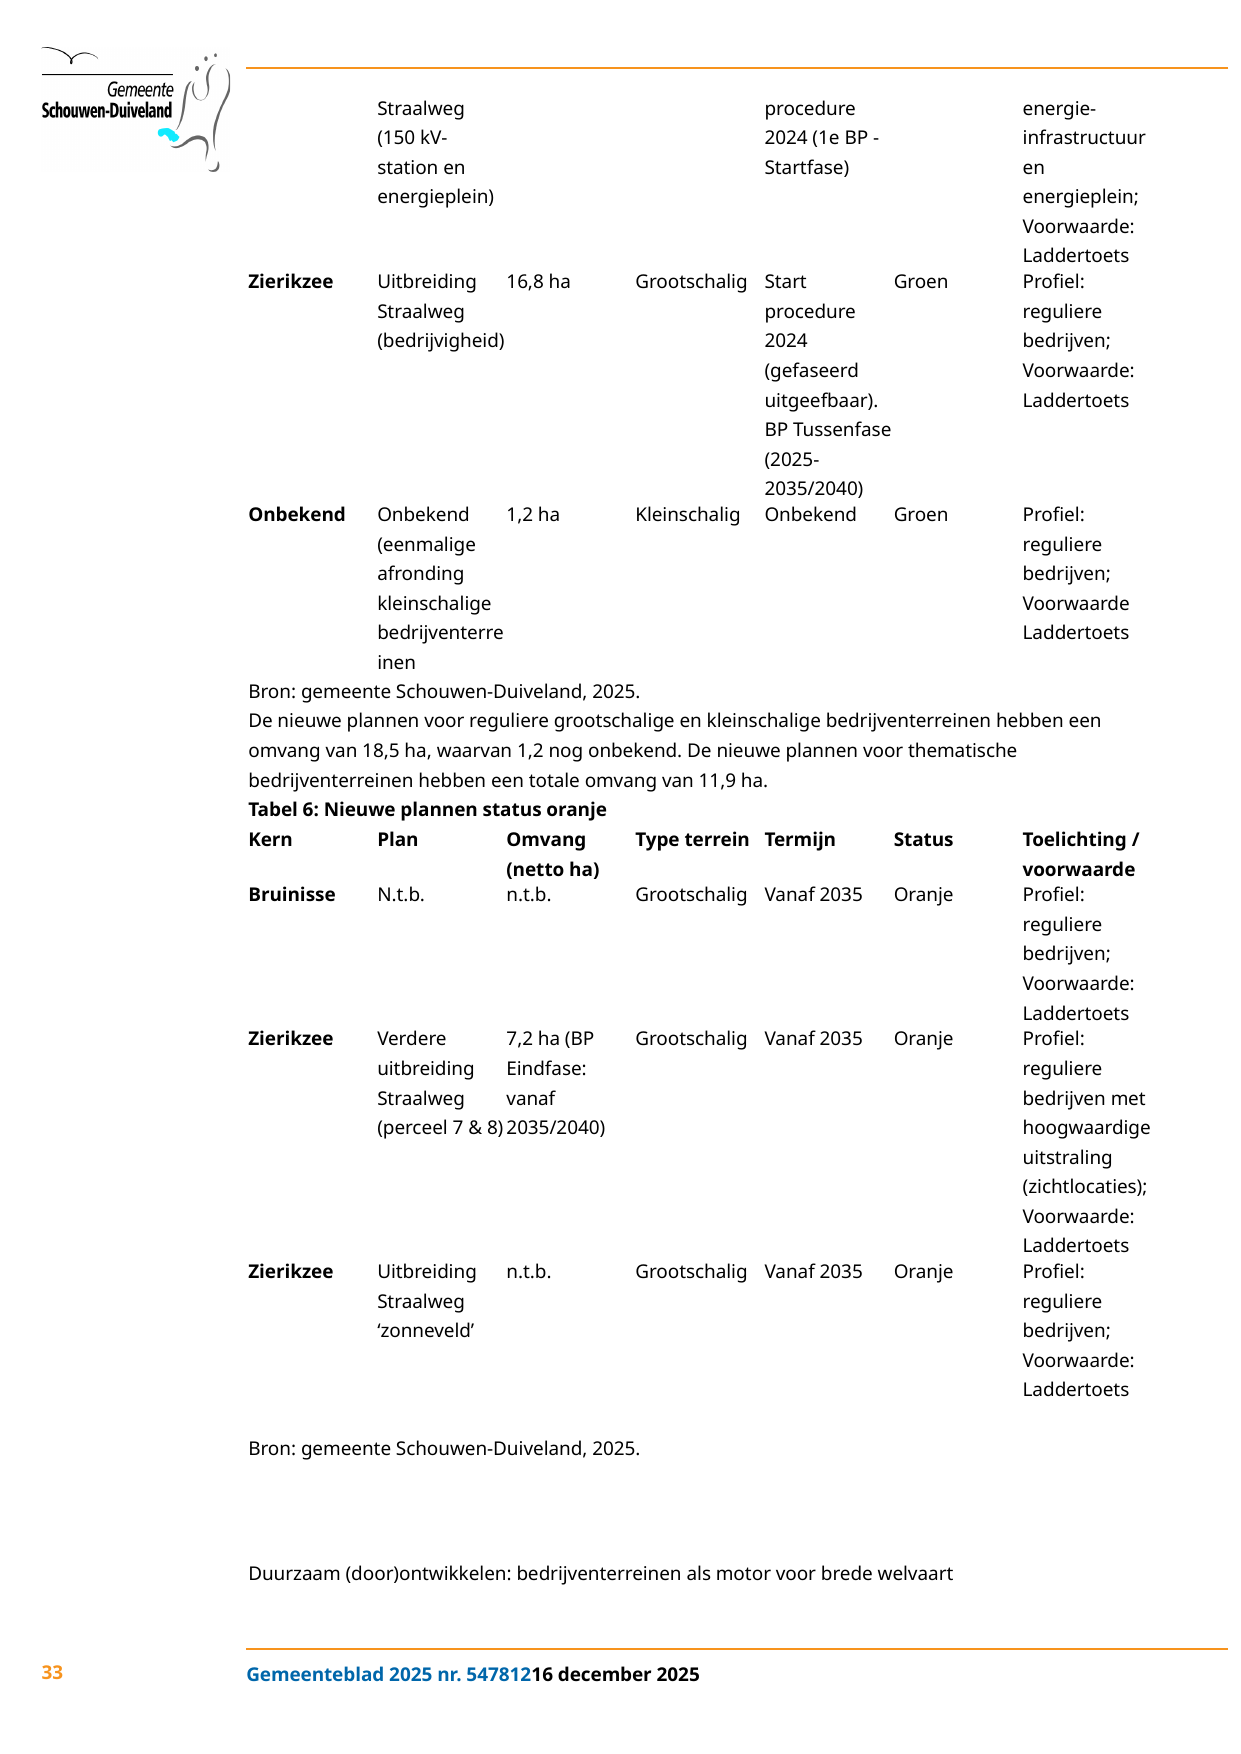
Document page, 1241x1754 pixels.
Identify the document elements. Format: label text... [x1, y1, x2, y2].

table_cell Profiel: reguliere bedrijven met hoogwaardige uitstraling (zichtlocaties); Voorwaarde: Laddertoets [1023, 1026, 1152, 1258]
table_header Toelichting / voorwaarde [1023, 826, 1152, 881]
table_cell Groen [894, 501, 1022, 675]
table_cell [506, 95, 635, 268]
table_cell procedure 2024 (1e BP - Startfase) [764, 95, 893, 268]
table_cell 1,2 ha [506, 501, 635, 675]
table_cell Grootschalig [635, 269, 764, 501]
table_cell Vanaf 2035 [764, 1258, 893, 1402]
table_cell Groen [894, 269, 1022, 501]
table_cell energie-infrastructuur en energieplein; Voorwaarde: Laddertoets [1023, 95, 1152, 268]
table_cell Onbekend (eenmalige afronding kleinschalige bedrijventerreinen [377, 501, 506, 675]
table_cell Uitbreiding Straalweg ‘zonneveld’ [377, 1258, 506, 1402]
table_cell Vanaf 2035 [764, 1026, 893, 1258]
text De nieuwe plannen voor reguliere grootschalige en kleinschalige bedrijventerreinen hebben een omvang van 18,5 ha, waarvan 1,2 nog onbekend. De nieuwe plannen voor thematische bedrijventerreinen hebben een totale omvang van 11,9 ha. [248, 708, 1152, 793]
table_cell Profiel: reguliere bedrijven; Voorwaarde: Laddertoets [1023, 269, 1152, 501]
table_cell Oranje [894, 881, 1022, 1026]
table_cell Grootschalig [635, 881, 764, 1026]
table_cell Vanaf 2035 [764, 881, 893, 1026]
table_cell n.t.b. [506, 881, 635, 1026]
table_header Type terrein [635, 826, 764, 881]
table_cell Oranje [894, 1258, 1022, 1402]
table_cell Zierikzee [248, 269, 377, 501]
text Duurzaam (door)ontwikkelen: bedrijventerreinen als motor voor brede welvaart [248, 1560, 1152, 1585]
table_cell [894, 95, 1022, 268]
table_cell Zierikzee [248, 1026, 377, 1258]
picture [41, 47, 231, 172]
table_cell Start procedure 2024 (gefaseerd uitgeefbaar). BP Tussenfase (2025-2035/2040) [764, 269, 893, 501]
table_header Omvang (netto ha) [506, 826, 635, 881]
table_header Plan [377, 826, 506, 881]
table_cell Kleinschalig [635, 501, 764, 675]
table_cell Bruinisse [248, 881, 377, 1026]
table_cell 16,8 ha [506, 269, 635, 501]
table_cell Uitbreiding Straalweg (bedrijvigheid) [377, 269, 506, 501]
table_cell Onbekend [764, 501, 893, 675]
table_header Kern [248, 826, 377, 881]
table_header Status [894, 826, 1022, 881]
text Bron: gemeente Schouwen-Duiveland, 2025. [248, 678, 1152, 704]
table_cell Verdere uitbreiding Straalweg (perceel 7 & 8) [377, 1026, 506, 1258]
table_cell Profiel: reguliere bedrijven; Voorwaarde: Laddertoets [1023, 881, 1152, 1026]
table_cell 7,2 ha (BP Eindfase: vanaf 2035/2040) [506, 1026, 635, 1258]
table_cell Oranje [894, 1026, 1022, 1258]
table_cell Profiel: reguliere bedrijven; Voorwaarde Laddertoets [1023, 501, 1152, 675]
table_cell Zierikzee [248, 1258, 377, 1402]
table_cell n.t.b. [506, 1258, 635, 1402]
table_cell [635, 95, 764, 268]
table_header Termijn [764, 826, 893, 881]
table_cell Profiel: reguliere bedrijven; Voorwaarde: Laddertoets [1023, 1258, 1152, 1402]
text Tabel 6: Nieuwe plannen status oranje [248, 796, 1152, 822]
text Bron: gemeente Schouwen-Duiveland, 2025. [248, 1435, 1152, 1461]
table_cell Straalweg (150 kV-station en energieplein) [377, 95, 506, 268]
table_cell Onbekend [248, 501, 377, 675]
table_cell Grootschalig [635, 1258, 764, 1402]
table_cell Grootschalig [635, 1026, 764, 1258]
table_cell [248, 95, 377, 268]
table_cell N.t.b. [377, 881, 506, 1026]
